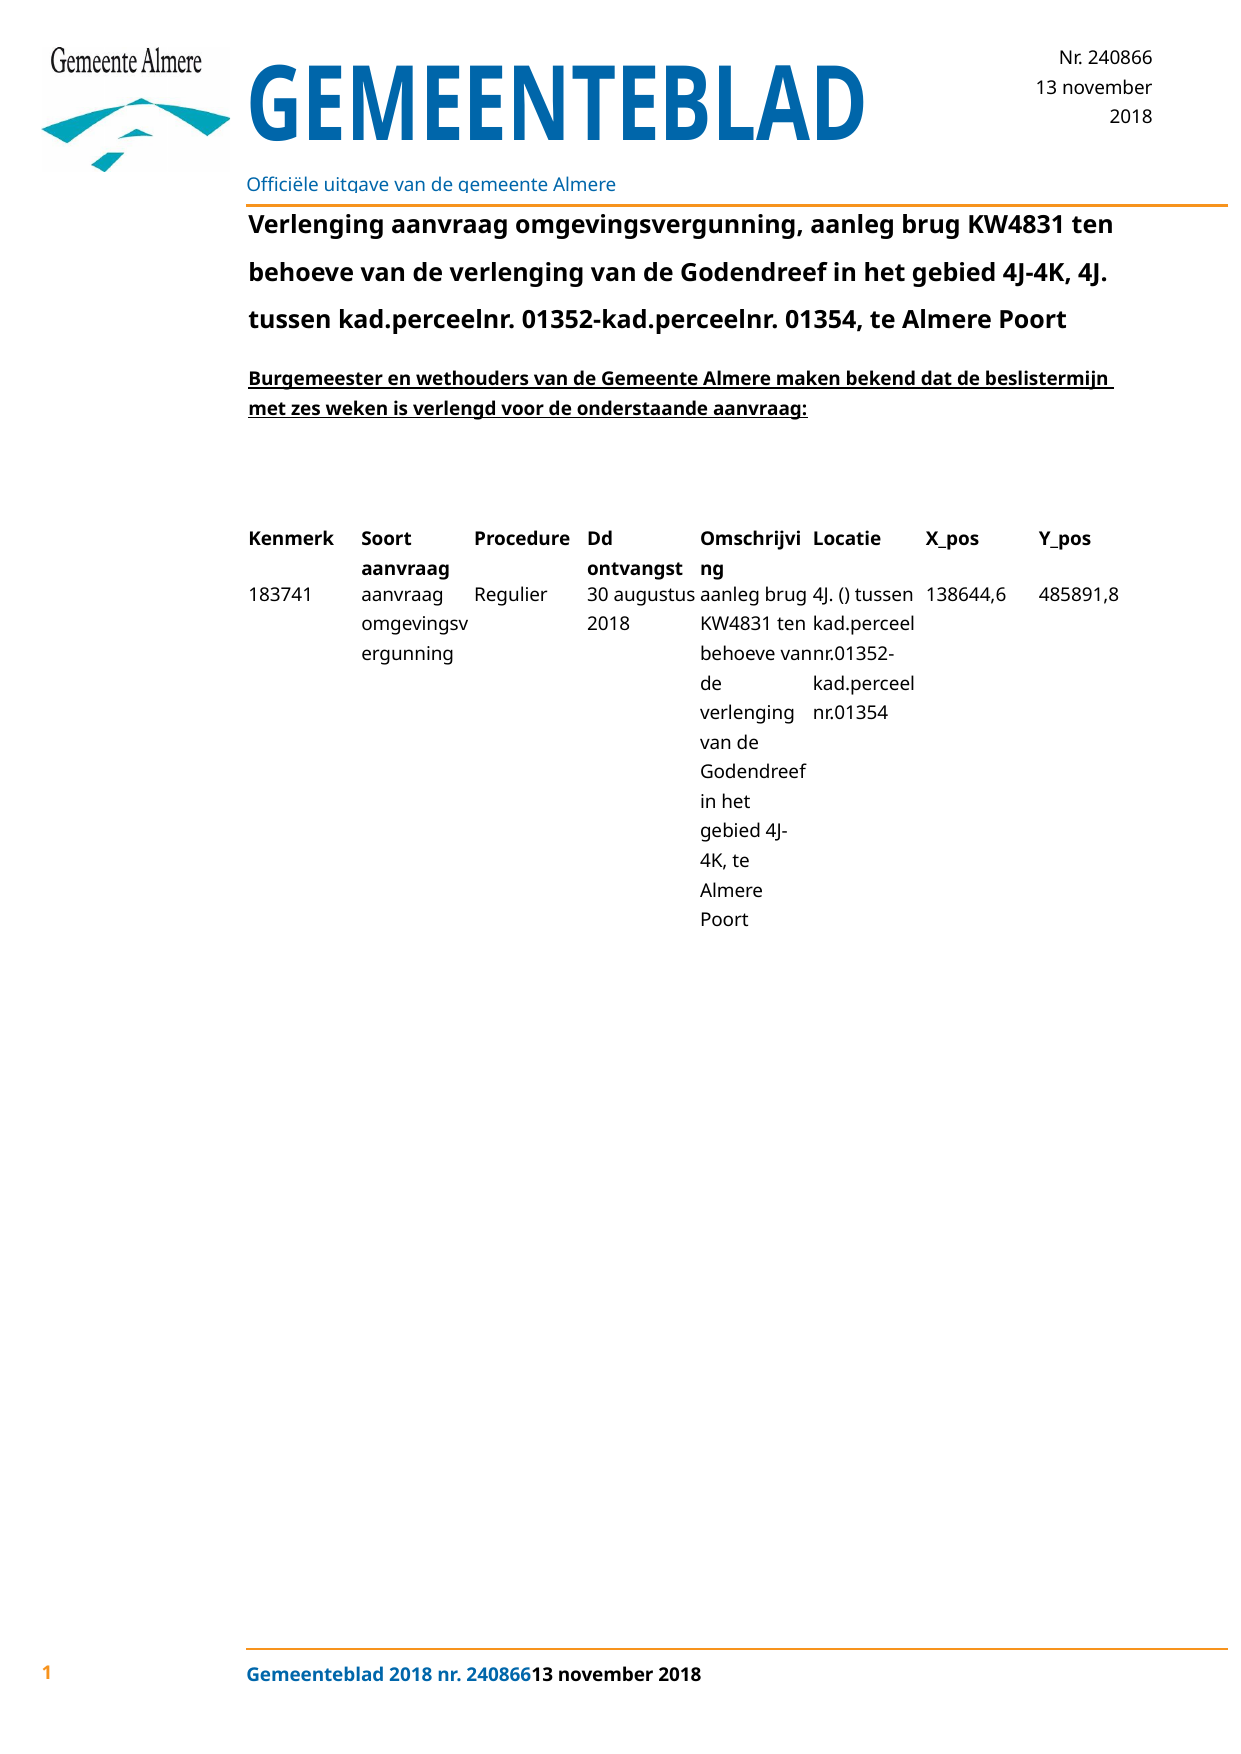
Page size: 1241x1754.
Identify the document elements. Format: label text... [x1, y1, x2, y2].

table_header Kenmerk [248, 526, 361, 581]
picture [41, 47, 231, 172]
table_cell aanleg brug KW4831 ten behoeve van de verlenging van de Godendreef in het gebied 4J-4K, te Almere Poort [700, 581, 813, 932]
text Verlenging aanvraag omgevingsvergunning, aanleg brug KW4831 ten behoeve van de verlenging van de Godendreef in het gebied 4J-4K, 4J. tussen kad.perceelnr. 01352-kad.perceelnr. 01354, te Almere Poort [248, 207, 1152, 336]
table_cell 183741 [248, 581, 361, 932]
table_cell Regulier [474, 581, 587, 932]
text Burgemeester en wethouders van de Gemeente Almere maken bekend dat de beslistermijn met zes weken is verlengd voor de onderstaande aanvraag: [248, 366, 1152, 421]
table_header Locatie [813, 526, 926, 581]
table_cell 4J. () tussen kad.perceelnr.01352-kad.perceelnr.01354 [813, 581, 926, 932]
table_cell 485891,8 [1039, 581, 1152, 932]
table_header Y_pos [1039, 526, 1152, 581]
table_header Soort aanvraag [361, 526, 474, 581]
table_header Dd ontvangst [587, 526, 700, 581]
table_header Procedure [474, 526, 587, 581]
table_header Omschrijving [700, 526, 813, 581]
table_cell 30 augustus 2018 [587, 581, 700, 932]
table_cell aanvraag omgevingsvergunning [361, 581, 474, 932]
table_cell 138644,6 [926, 581, 1038, 932]
table_header X_pos [926, 526, 1038, 581]
